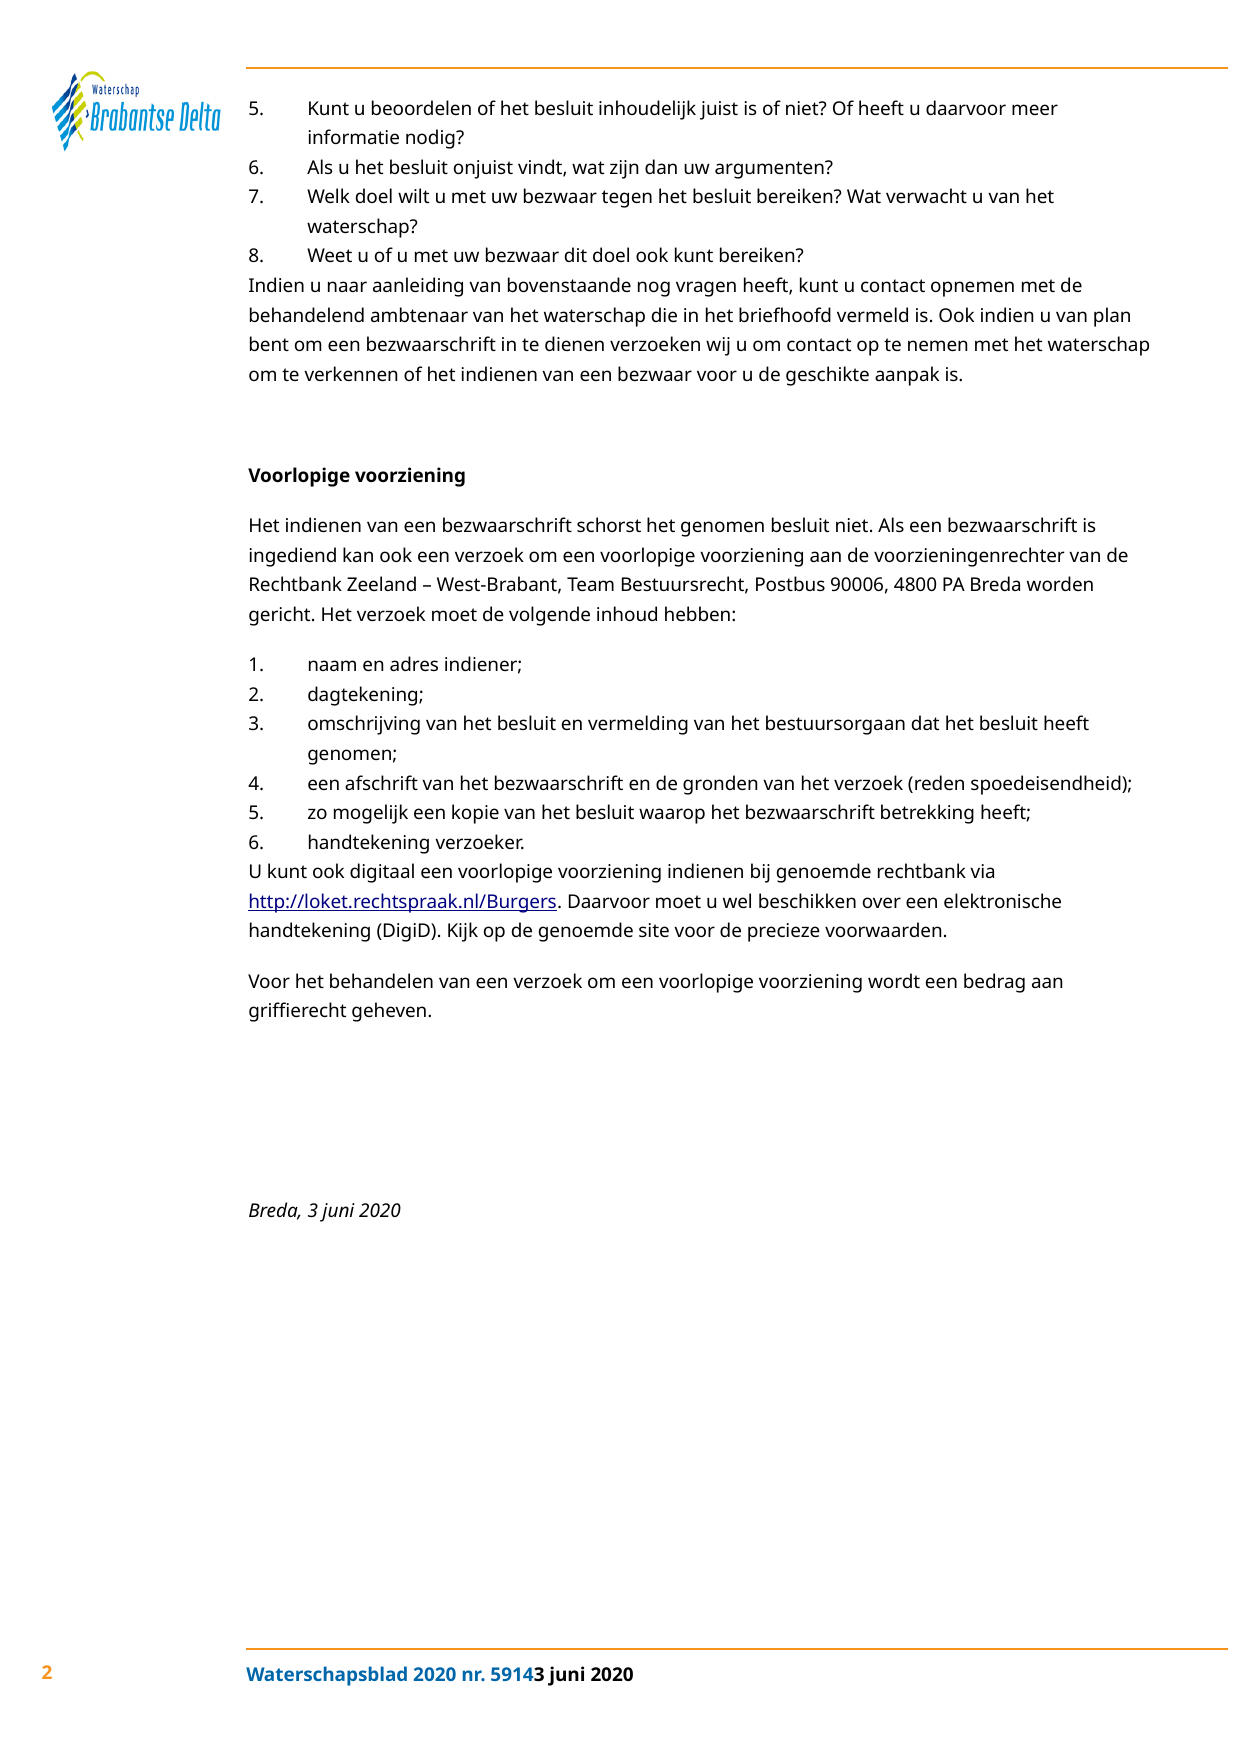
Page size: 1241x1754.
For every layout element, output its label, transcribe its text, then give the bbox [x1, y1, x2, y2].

list Weet u of u met uw bezwaar dit doel ook kunt bereiken? [248, 243, 1152, 268]
list een afschrift van het bezwaarschrift en de gronden van het verzoek (reden spoedeisendheid); [248, 770, 1152, 796]
list omschrijving van het besluit en vermelding van het bestuursorgaan dat het besluit heeft genomen; [248, 711, 1152, 766]
picture [41, 47, 231, 172]
list Welk doel wilt u met uw bezwaar tegen het besluit bereiken? Wat verwacht u van het waterschap? [248, 183, 1152, 239]
list Als u het besluit onjuist vindt, wat zijn dan uw argumenten? [248, 154, 1152, 180]
text U kunt ook digitaal een voorlopige voorziening indienen bij genoemde rechtbank via http://loket.rechtspraak.nl/Burgers. Daarvoor moet u wel beschikken over een elektronische handtekening (DigiD). Kijk op de genoemde site voor de precieze voorwaarden. [248, 858, 1152, 943]
list zo mogelijk een kopie van het besluit waarop het bezwaarschrift betrekking heeft; [248, 799, 1152, 825]
list dagtekening; [248, 681, 1152, 707]
list naam en adres indiener; [248, 651, 1152, 677]
text Breda, 3 juni 2020 [248, 1197, 1152, 1222]
list handtekening verzoeker. [248, 829, 1152, 855]
text Voorlopige voorziening [248, 462, 1152, 488]
list Kunt u beoordelen of het besluit inhoudelijk juist is of niet? Of heeft u daarvoor meer informatie nodig? [248, 95, 1152, 150]
text Voor het behandelen van een verzoek om een voorlopige voorziening wordt een bedrag aan griffierecht geheven. [248, 968, 1152, 1023]
text Indien u naar aanleiding van bovenstaande nog vragen heeft, kunt u contact opnemen met de behandelend ambtenaar van het waterschap die in het briefhoofd vermeld is. Ook indien u van plan bent om een bezwaarschrift in te dienen verzoeken wij u om contact op te nemen met het waterschap om te verkennen of het indienen van een bezwaar voor u de geschikte aanpak is. [248, 272, 1152, 387]
text Het indienen van een bezwaarschrift schorst het genomen besluit niet. Als een bezwaarschrift is ingediend kan ook een verzoek om een voorlopige voorziening aan de voorzieningenrechter van de Rechtbank Zeeland – West-Brabant, Team Bestuursrecht, Postbus 90006, 4800 PA Breda worden gericht. Het verzoek moet de volgende inhoud hebben: [248, 512, 1152, 627]
